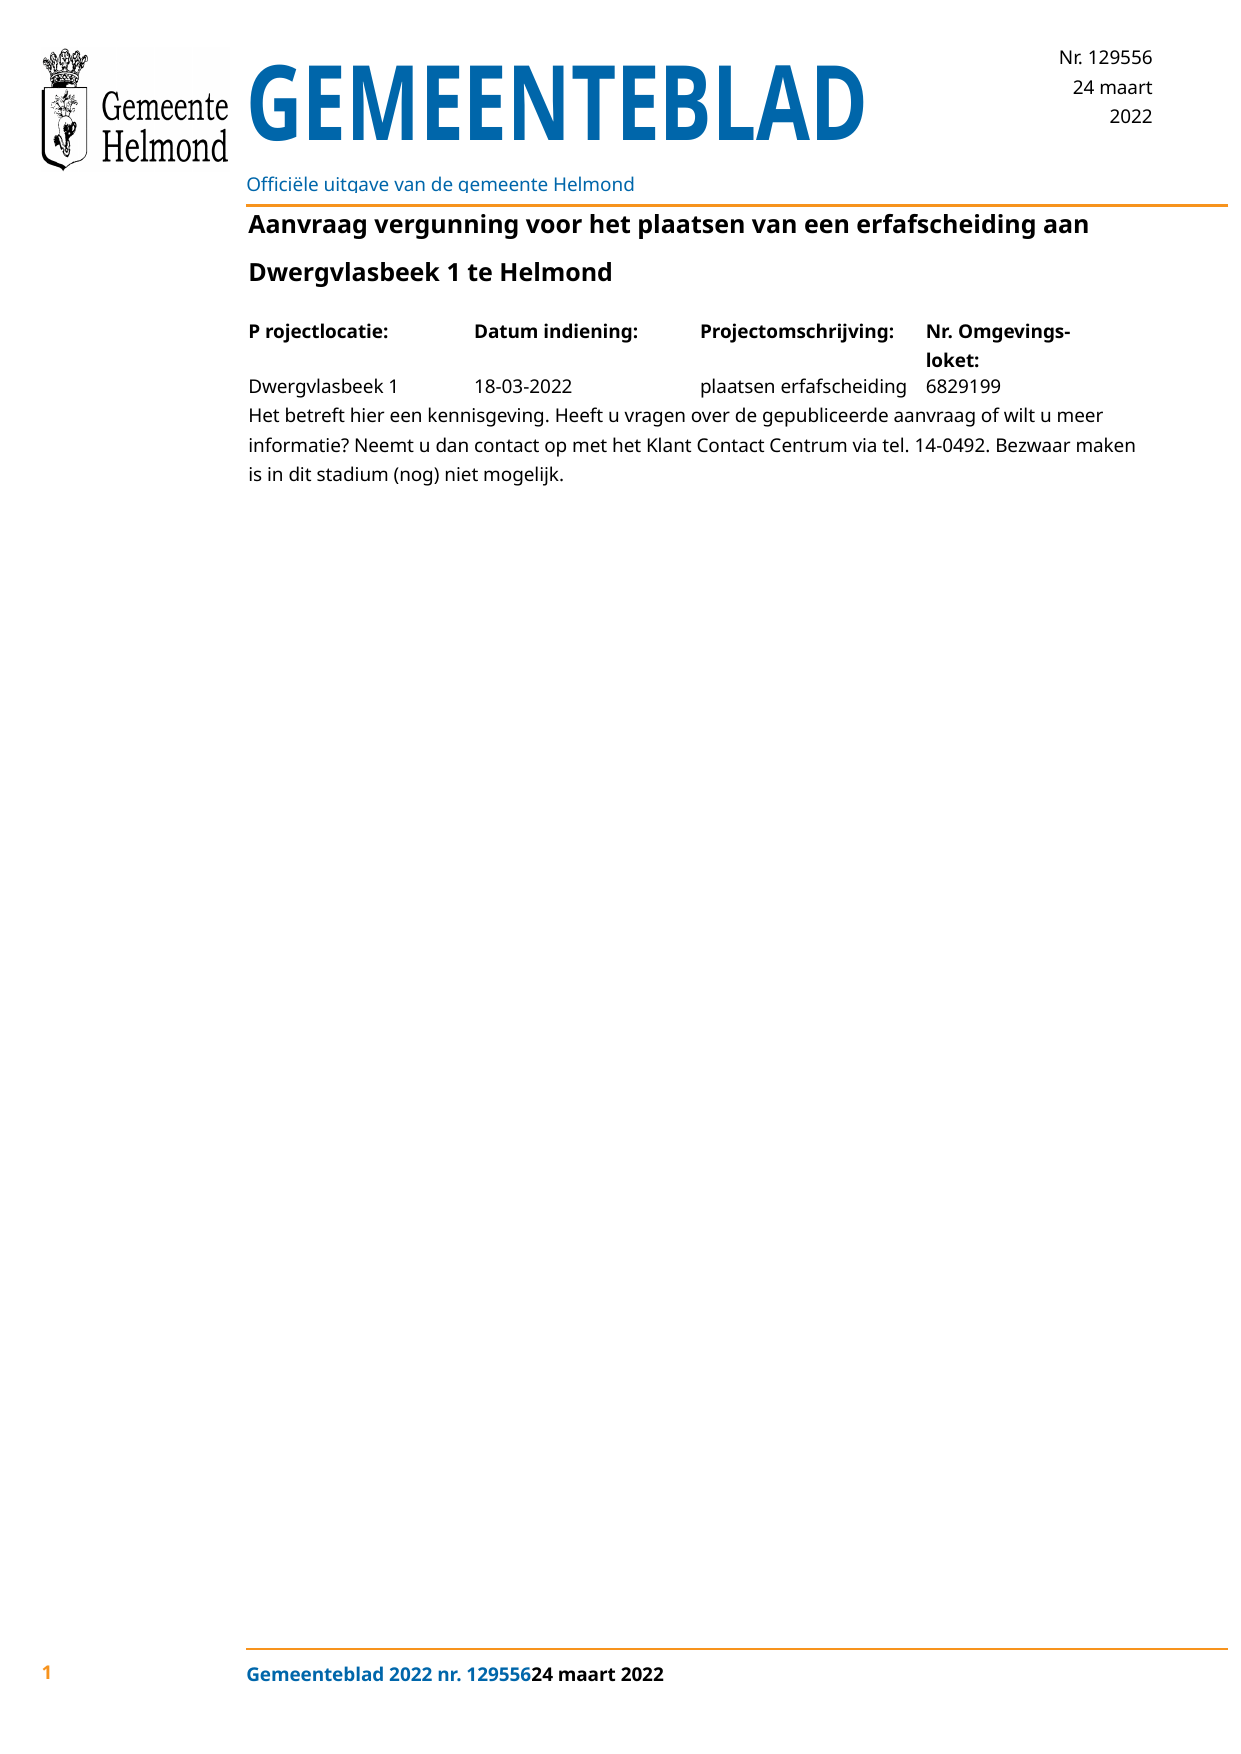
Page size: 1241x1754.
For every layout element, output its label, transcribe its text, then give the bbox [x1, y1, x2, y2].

table_cell 6829199 [926, 373, 1152, 399]
text Aanvraag vergunning voor het plaatsen van een erfafscheiding aan Dwergvlasbeek 1 te Helmond [248, 207, 1152, 288]
text Het betreft hier een kennisgeving. Heeft u vragen over de gepubliceerde aanvraag of wilt u meer informatie? Neemt u dan contact op met het Klant Contact Centrum via tel. 14-0492. Bezwaar maken is in dit stadium (nog) niet mogelijk. [248, 402, 1152, 487]
picture [41, 47, 231, 172]
table_header Datum indiening: [474, 318, 700, 373]
table_cell plaatsen erfafscheiding [700, 373, 926, 399]
table_header Nr. Omgevings- loket: [926, 318, 1152, 373]
table_header P rojectlocatie: [248, 318, 474, 373]
table_cell 18-03-2022 [474, 373, 700, 399]
table_cell Dwergvlasbeek 1 [248, 373, 474, 399]
table_header Projectomschrijving: [700, 318, 926, 373]
